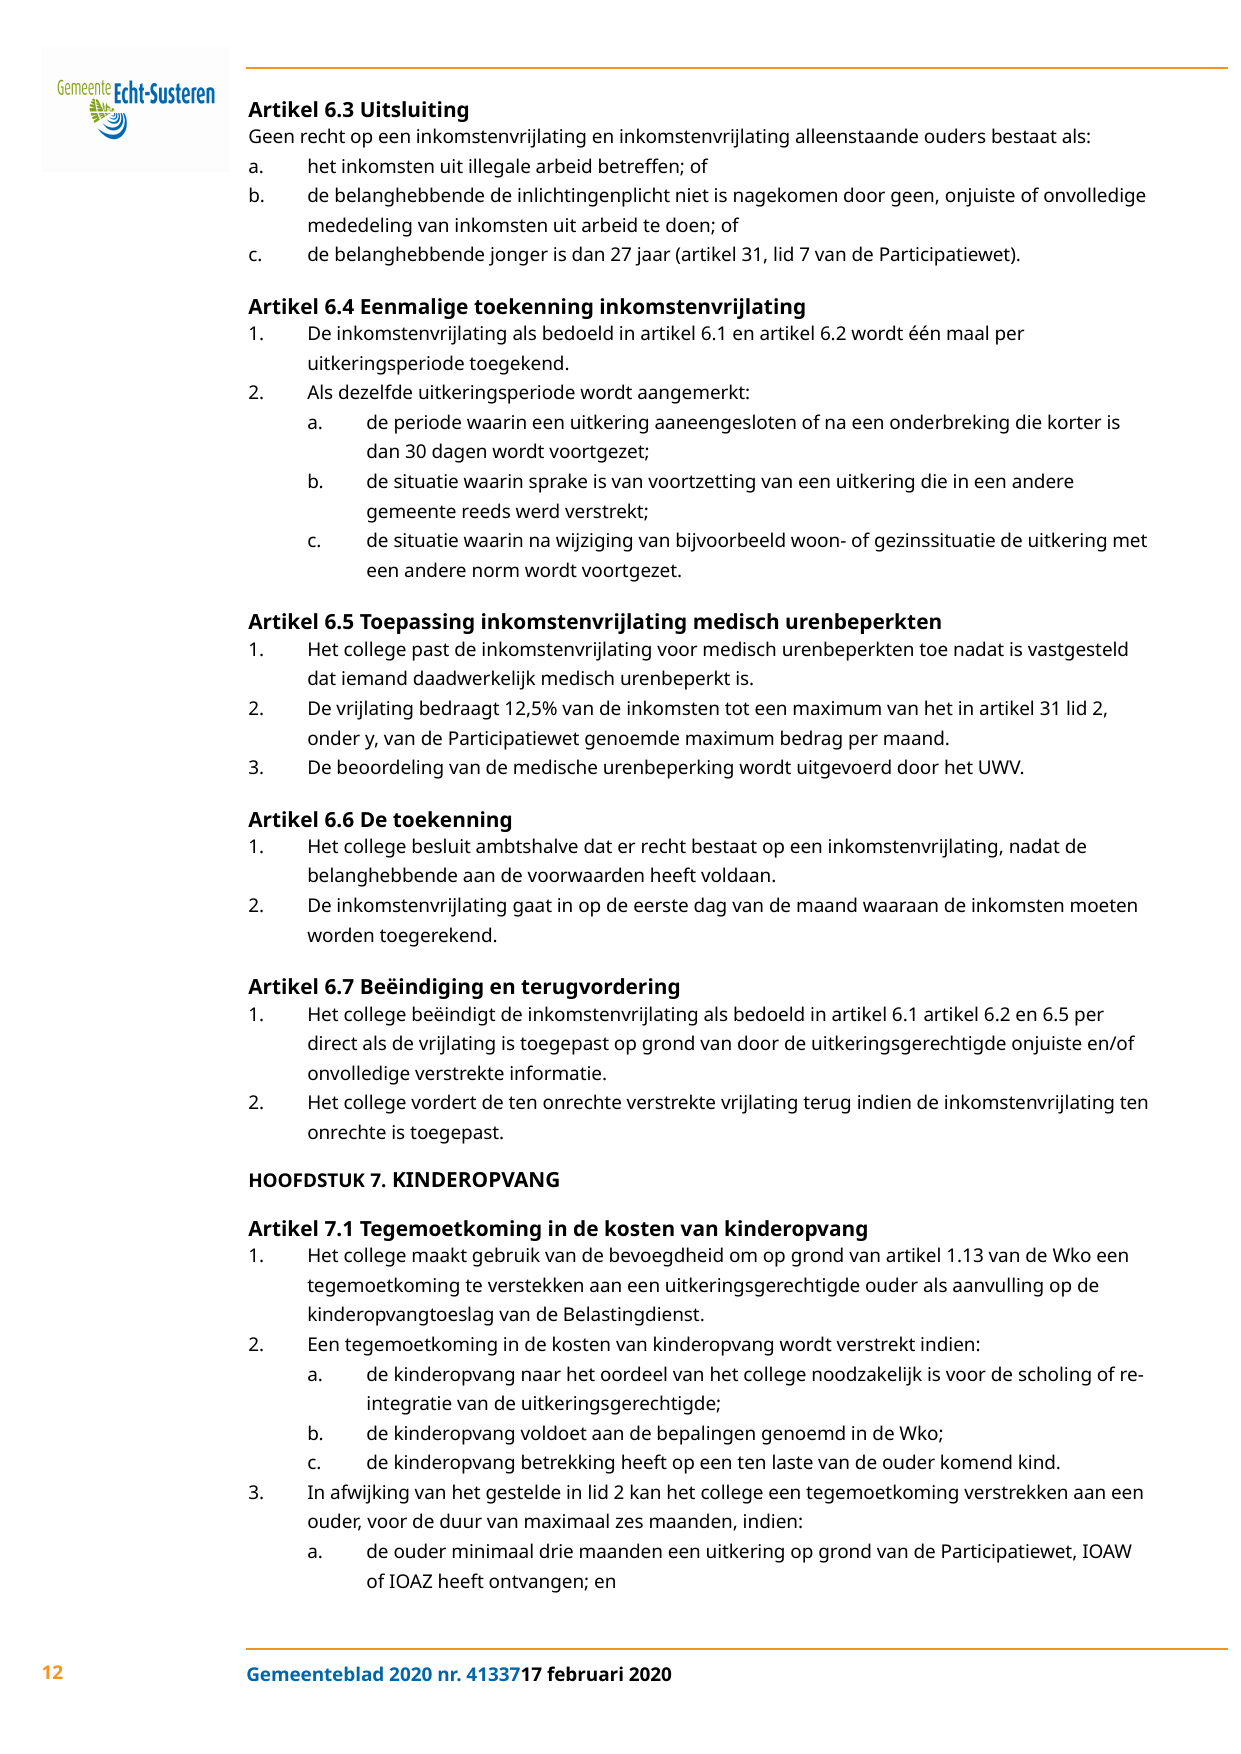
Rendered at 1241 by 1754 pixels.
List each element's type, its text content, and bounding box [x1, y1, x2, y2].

picture [41, 47, 231, 172]
list het inkomsten uit illegale arbeid betreffen; of [248, 153, 1152, 178]
text Artikel 6.7 Beëindiging en terugvordering [248, 972, 1152, 1001]
text Artikel 6.3 Uitsluiting [248, 95, 1152, 123]
list De inkomstenvrijlating als bedoeld in artikel 6.1 en artikel 6.2 wordt één maal per uitkeringsperiode toegekend. [248, 320, 1152, 376]
list de ouder minimaal drie maanden een uitkering op grond van de Participatiewet, IOAW of IOAZ heeft ontvangen; en [307, 1538, 1152, 1593]
list Een tegemoetkoming in de kosten van kinderopvang wordt verstrekt indien: [248, 1331, 1152, 1357]
list Als dezelfde uitkeringsperiode wordt aangemerkt: [248, 379, 1152, 405]
list Het college beëindigt de inkomstenvrijlating als bedoeld in artikel 6.1 artikel 6.2 en 6.5 per direct als de vrijlating is toegepast op grond van door de uitkeringsgerechtigde onjuiste en/of onvolledige verstrekte informatie. [248, 1001, 1152, 1086]
list Het college past de inkomstenvrijlating voor medisch urenbeperkten toe nadat is vastgesteld dat iemand daadwerkelijk medisch urenbeperkt is. [248, 636, 1152, 691]
list De beoordeling van de medische urenbeperking wordt uitgevoerd door het UWV. [248, 754, 1152, 780]
list De vrijlating bedraagt 12,5% van de inkomsten tot een maximum van het in artikel 31 lid 2, onder y, van de Participatiewet genoemde maximum bedrag per maand. [248, 695, 1152, 750]
list de kinderopvang naar het oordeel van het college noodzakelijk is voor de scholing of re-integratie van de uitkeringsgerechtigde; [307, 1361, 1152, 1416]
text HOOFDSTUK 7. KINDEROPVANG [248, 1165, 1152, 1193]
list de belanghebbende de inlichtingenplicht niet is nagekomen door geen, onjuiste of onvolledige mededeling van inkomsten uit arbeid te doen; of [248, 182, 1152, 238]
list De inkomstenvrijlating gaat in op de eerste dag van de maand waaraan de inkomsten moeten worden toegerekend. [248, 892, 1152, 948]
list de periode waarin een uitkering aaneengesloten of na een onderbreking die korter is dan 30 dagen wordt voortgezet; [307, 409, 1152, 464]
text Artikel 6.4 Eenmalige toekenning inkomstenvrijlating [248, 292, 1152, 320]
list de kinderopvang betrekking heeft op een ten laste van de ouder komend kind. [307, 1449, 1152, 1475]
list de kinderopvang voldoet aan de bepalingen genoemd in de Wko; [307, 1420, 1152, 1446]
text Geen recht op een inkomstenvrijlating en inkomstenvrijlating alleenstaande ouders bestaat als: [248, 123, 1152, 149]
text Artikel 6.5 Toepassing inkomstenvrijlating medisch urenbeperkten [248, 607, 1152, 636]
list Het college besluit ambtshalve dat er recht bestaat op een inkomstenvrijlating, nadat de belanghebbende aan de voorwaarden heeft voldaan. [248, 833, 1152, 888]
list Het college maakt gebruik van de bevoegdheid om op grond van artikel 1.13 van de Wko een tegemoetkoming te verstekken aan een uitkeringsgerechtigde ouder als aanvulling op de kinderopvangtoeslag van de Belastingdienst. [248, 1242, 1152, 1327]
list Het college vordert de ten onrechte verstrekte vrijlating terug indien de inkomstenvrijlating ten onrechte is toegepast. [248, 1089, 1152, 1145]
text Artikel 6.6 De toekenning [248, 805, 1152, 833]
text Artikel 7.1 Tegemoetkoming in de kosten van kinderopvang [248, 1214, 1152, 1242]
list de situatie waarin na wijziging van bijvoorbeeld woon- of gezinssituatie de uitkering met een andere norm wordt voortgezet. [307, 527, 1152, 583]
list In afwijking van het gestelde in lid 2 kan het college een tegemoetkoming verstrekken aan een ouder, voor de duur van maximaal zes maanden, indien: [248, 1479, 1152, 1534]
list de situatie waarin sprake is van voortzetting van een uitkering die in een andere gemeente reeds werd verstrekt; [307, 468, 1152, 524]
list de belanghebbende jonger is dan 27 jaar (artikel 31, lid 7 van de Participatiewet). [248, 242, 1152, 267]
